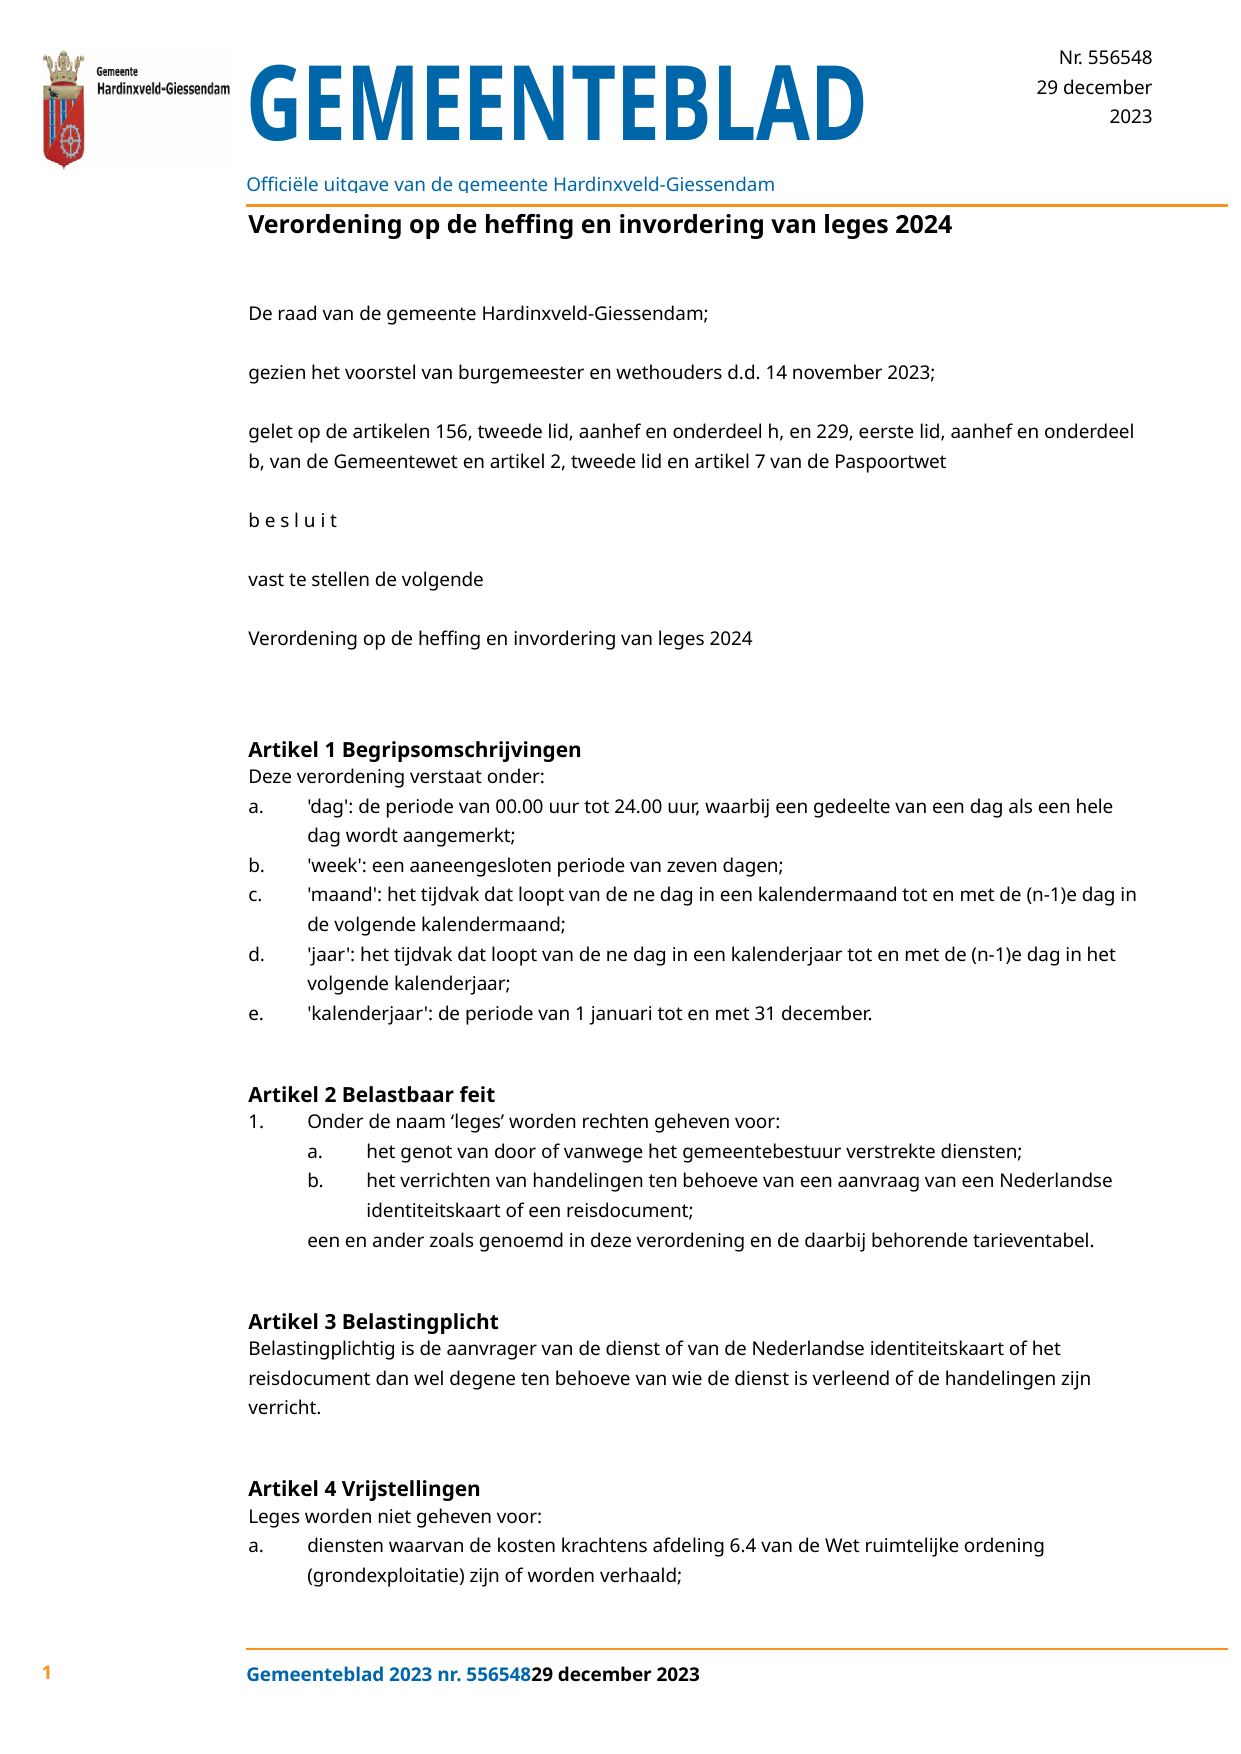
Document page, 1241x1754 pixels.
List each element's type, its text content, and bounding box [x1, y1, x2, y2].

list een en ander zoals genoemd in deze verordening en de daarbij behorende tarieventabel. [248, 1227, 1152, 1252]
list diensten waarvan de kosten krachtens afdeling 6.4 van de Wet ruimtelijke ordening (grondexploitatie) zijn of worden verhaald; [248, 1532, 1152, 1588]
text Belastingplichtig is de aanvrager van de dienst of van de Nederlandse identiteitskaart of het reisdocument dan wel degene ten behoeve van wie de dienst is verleend of de handelingen zijn verricht. [248, 1335, 1152, 1420]
text gezien het voorstel van burgemeester en wethouders d.d. 14 november 2023; [248, 359, 1152, 385]
list het genot van door of vanwege het gemeentebestuur verstrekte diensten; [307, 1138, 1152, 1164]
picture [41, 47, 231, 172]
list Onder de naam ‘leges’ worden rechten geheven voor: [248, 1108, 1152, 1134]
text Artikel 2 Belastbaar feit [248, 1080, 1152, 1108]
text b e s l u i t [248, 507, 1152, 533]
list 'dag': de periode van 00.00 uur tot 24.00 uur, waarbij een gedeelte van een dag als een hele dag wordt aangemerkt; [248, 793, 1152, 848]
text Artikel 1 Begripsomschrijvingen [248, 735, 1152, 763]
text gelet op de artikelen 156, tweede lid, aanhef en onderdeel h, en 229, eerste lid, aanhef en onderdeel b, van de Gemeentewet en artikel 2, tweede lid en artikel 7 van de Paspoortwet [248, 418, 1152, 473]
list 'maand': het tijdvak dat loopt van de ne dag in een kalendermaand tot en met de (n-1)e dag in de volgende kalendermaand; [248, 882, 1152, 937]
text Artikel 3 Belastingplicht [248, 1307, 1152, 1335]
text Verordening op de heffing en invordering van leges 2024 [248, 625, 1152, 651]
list het verrichten van handelingen ten behoeve van een aanvraag van een Nederlandse identiteitskaart of een reisdocument; [307, 1168, 1152, 1223]
text De raad van de gemeente Hardinxveld-Giessendam; [248, 300, 1152, 326]
list 'kalenderjaar': de periode van 1 januari tot en met 31 december. [248, 1000, 1152, 1026]
text Artikel 4 Vrijstellingen [248, 1474, 1152, 1503]
text Verordening op de heffing en invordering van leges 2024 [248, 207, 1152, 241]
text Leges worden niet geheven voor: [248, 1503, 1152, 1528]
text vast te stellen de volgende [248, 566, 1152, 592]
list 'jaar': het tijdvak dat loopt van de ne dag in een kalenderjaar tot en met de (n-1)e dag in het volgende kalenderjaar; [248, 941, 1152, 996]
text Deze verordening verstaat onder: [248, 763, 1152, 789]
list 'week': een aaneengesloten periode van zeven dagen; [248, 852, 1152, 878]
